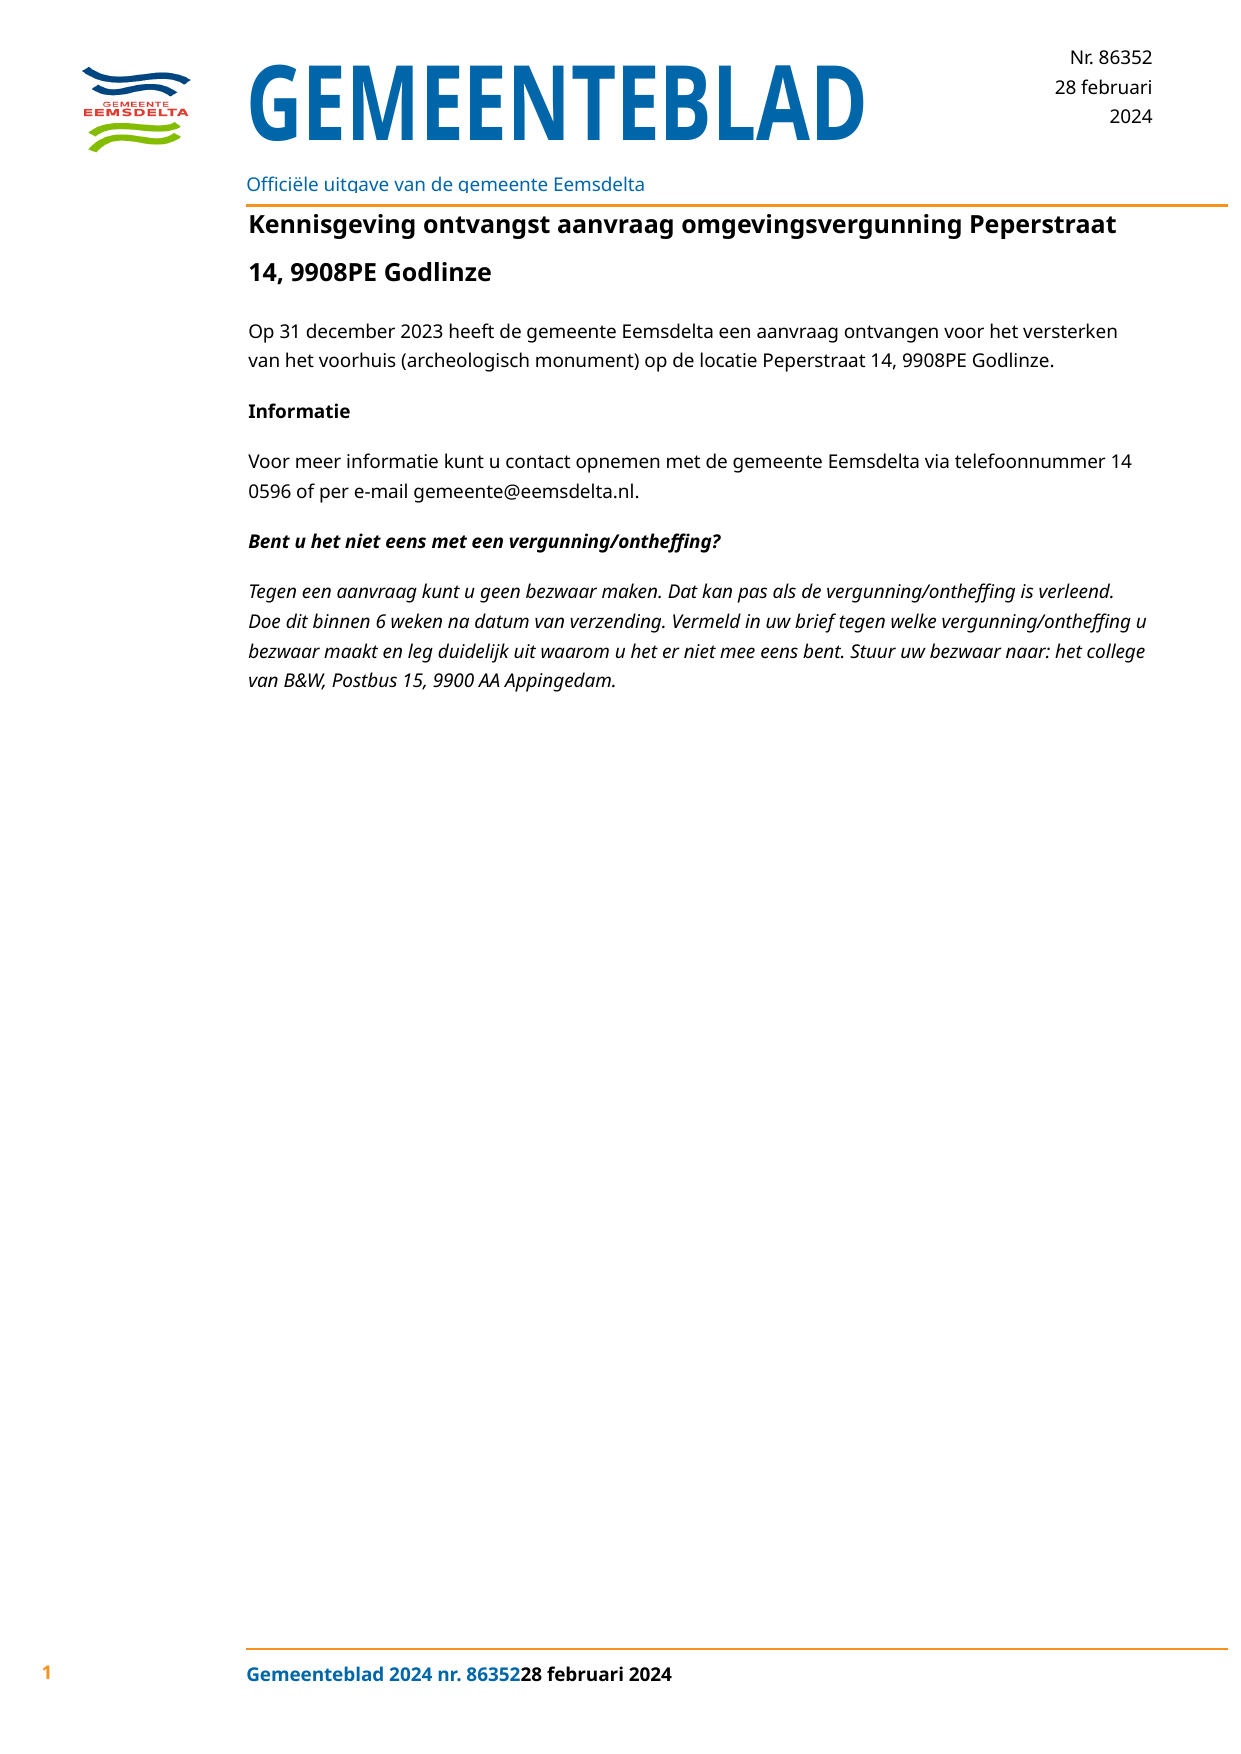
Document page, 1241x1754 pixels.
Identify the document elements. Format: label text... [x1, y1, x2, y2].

picture [41, 47, 231, 172]
text Tegen een aanvraag kunt u geen bezwaar maken. Dat kan pas als de vergunning/ontheffing is verleend. Doe dit binnen 6 weken na datum van verzending. Vermeld in uw brief tegen welke vergunning/ontheffing u bezwaar maakt en leg duidelijk uit waarom u het er niet mee eens bent. Stuur uw bezwaar naar: het college van B&W, Postbus 15, 9900 AA Appingedam. [248, 579, 1152, 693]
text Kennisgeving ontvangst aanvraag omgevingsvergunning Peperstraat 14, 9908PE Godlinze [248, 207, 1152, 288]
text Op 31 december 2023 heeft de gemeente Eemsdelta een aanvraag ontvangen voor het versterken van het voorhuis (archeologisch monument) op de locatie Peperstraat 14, 9908PE Godlinze. [248, 318, 1152, 373]
text Informatie [248, 398, 1152, 424]
text Voor meer informatie kunt u contact opnemen met de gemeente Eemsdelta via telefoonnummer 14 0596 of per e-mail gemeente@eemsdelta.nl. [248, 448, 1152, 504]
text Bent u het niet eens met een vergunning/ontheffing? [248, 528, 1152, 554]
